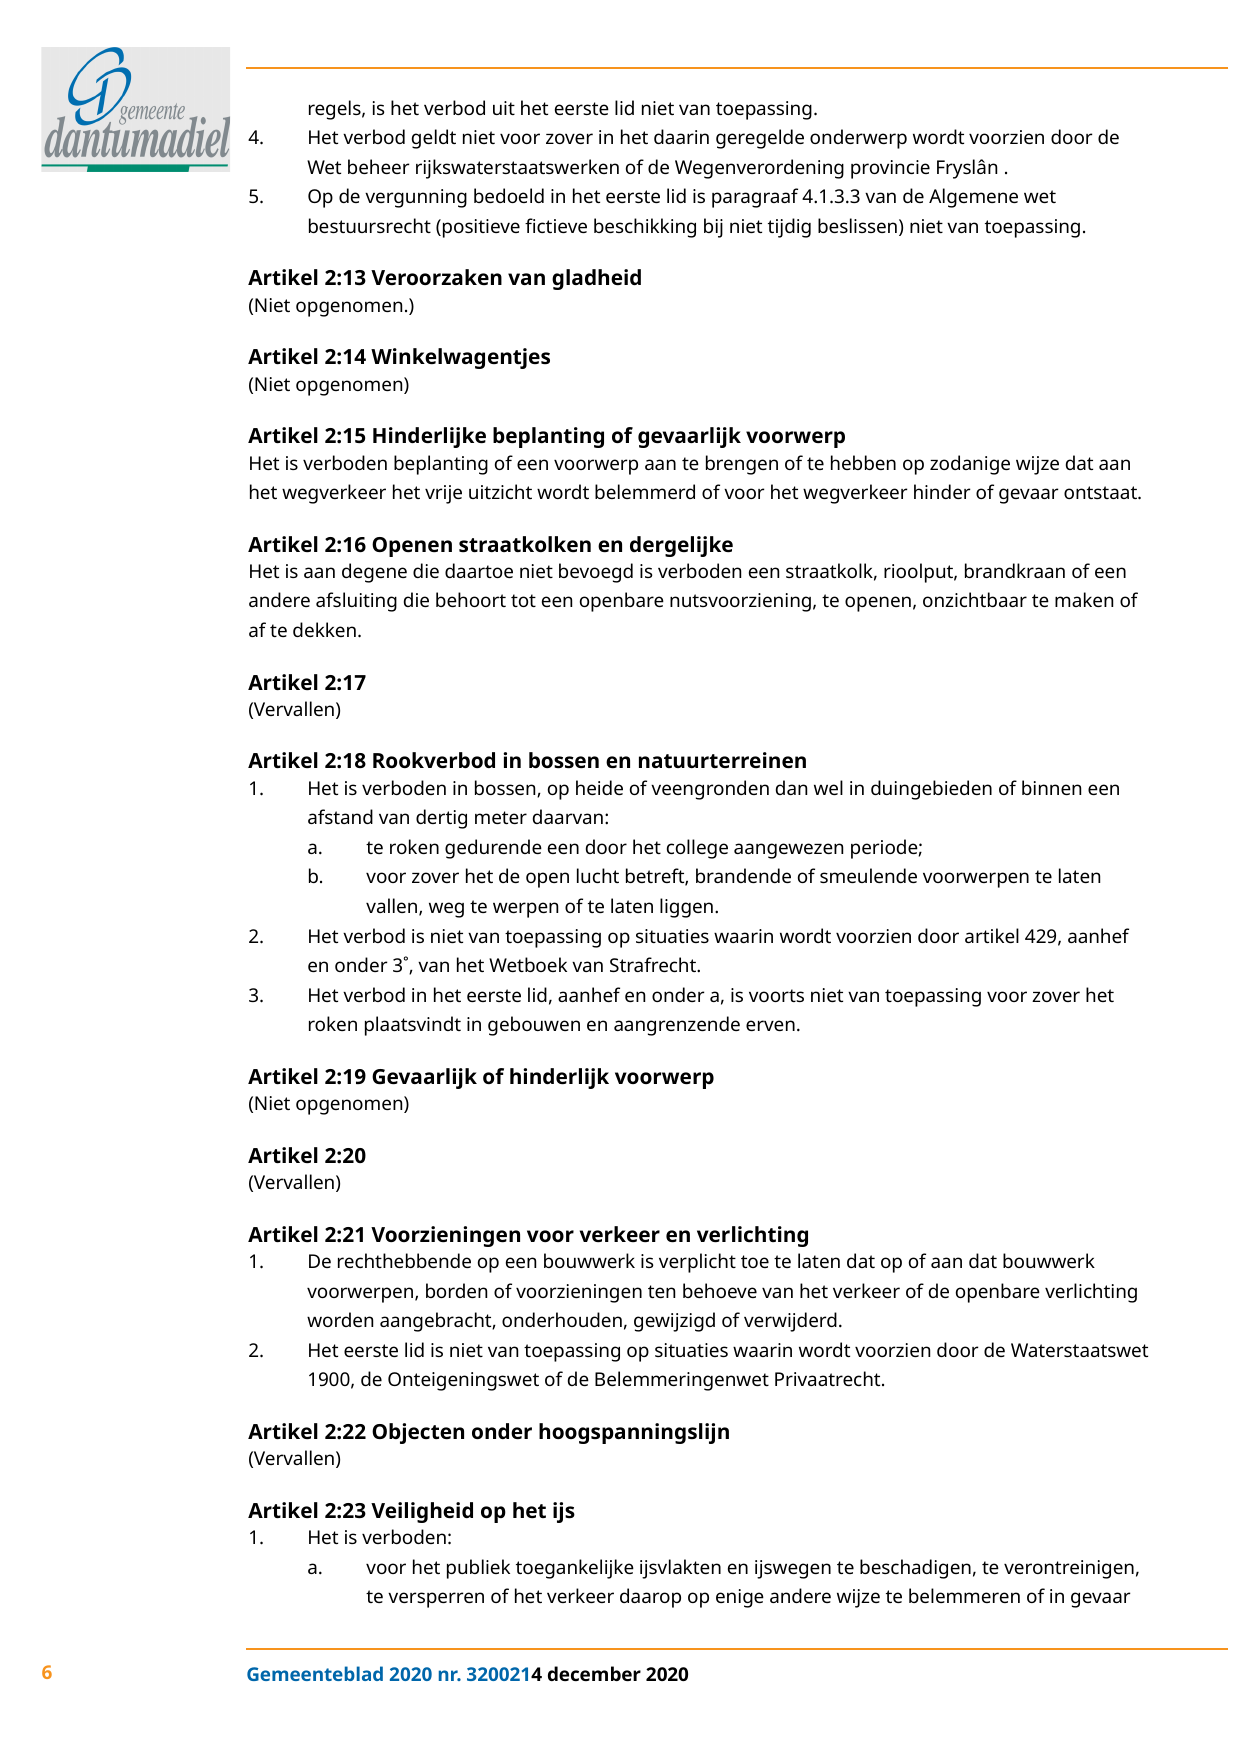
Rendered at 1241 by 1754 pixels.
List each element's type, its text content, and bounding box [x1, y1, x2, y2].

text Artikel 2:22 Objecten onder hoogspanningslijn [248, 1417, 1152, 1445]
list Het verbod geldt niet voor zover in het daarin geregelde onderwerp wordt voorzien door de Wet beheer rijkswaterstaatswerken of de Wegenverordening provincie Fryslân . [248, 124, 1152, 180]
picture [41, 47, 231, 172]
text (Niet opgenomen.) [248, 292, 1152, 318]
list te roken gedurende een door het college aangewezen periode; [307, 834, 1152, 860]
text Het is aan degene die daartoe niet bevoegd is verboden een straatkolk, rioolput, brandkraan of een andere afsluiting die behoort tot een openbare nutsvoorziening, te openen, onzichtbaar te maken of af te dekken. [248, 558, 1152, 643]
text Artikel 2:18 Rookverbod in bossen en natuurterreinen [248, 747, 1152, 775]
list De rechthebbende op een bouwwerk is verplicht toe te laten dat op of aan dat bouwwerk voorwerpen, borden of voorzieningen ten behoeve van het verkeer of de openbare verlichting worden aangebracht, onderhouden, gewijzigd of verwijderd. [248, 1248, 1152, 1333]
list Het verbod in het eerste lid, aanhef en onder a, is voorts niet van toepassing voor zover het roken plaatsvindt in gebouwen en aangrenzende erven. [248, 982, 1152, 1037]
list Het is verboden in bossen, op heide of veengronden dan wel in duingebieden of binnen een afstand van dertig meter daarvan: [248, 775, 1152, 830]
text Artikel 2:14 Winkelwagentjes [248, 342, 1152, 371]
text Artikel 2:19 Gevaarlijk of hinderlijk voorwerp [248, 1062, 1152, 1091]
text Artikel 2:16 Openen straatkolken en dergelijke [248, 530, 1152, 558]
text (Niet opgenomen) [248, 1091, 1152, 1116]
text Artikel 2:23 Veiligheid op het ijs [248, 1496, 1152, 1524]
list Het verbod is niet van toepassing op situaties waarin wordt voorzien door artikel 429, aanhef en onder 3˚, van het Wetboek van Strafrecht. [248, 923, 1152, 978]
list Op de vergunning bedoeld in het eerste lid is paragraaf 4.1.3.3 van de Algemene wet bestuursrecht (positieve fictieve beschikking bij niet tijdig beslissen) niet van toepassing. [248, 183, 1152, 239]
text (Vervallen) [248, 1169, 1152, 1195]
text Artikel 2:20 [248, 1141, 1152, 1169]
text (Vervallen) [248, 696, 1152, 722]
text Artikel 2:21 Voorzieningen voor verkeer en verlichting [248, 1220, 1152, 1248]
list Het is verboden: [248, 1524, 1152, 1550]
list Het eerste lid is niet van toepassing op situaties waarin wordt voorzien door de Waterstaatswet 1900, de Onteigeningswet of de Belemmeringenwet Privaatrecht. [248, 1337, 1152, 1392]
text Artikel 2:13 Veroorzaken van gladheid [248, 263, 1152, 292]
list voor zover het de open lucht betreft, brandende of smeulende voorwerpen te laten vallen, weg te werpen of te laten liggen. [307, 864, 1152, 919]
text (Niet opgenomen) [248, 371, 1152, 397]
text (Vervallen) [248, 1445, 1152, 1471]
list voor het publiek toegankelijke ijsvlakten en ijswegen te beschadigen, te verontreinigen, te versperren of het verkeer daarop op enige andere wijze te belemmeren of in gevaar [307, 1554, 1152, 1609]
text Artikel 2:15 Hinderlijke beplanting of gevaarlijk voorwerp [248, 421, 1152, 450]
text Artikel 2:17 [248, 668, 1152, 696]
list regels, is het verbod uit het eerste lid niet van toepassing. [248, 95, 1152, 121]
text Het is verboden beplanting of een voorwerp aan te brengen of te hebben op zodanige wijze dat aan het wegverkeer het vrije uitzicht wordt belemmerd of voor het wegverkeer hinder of gevaar ontstaat. [248, 450, 1152, 505]
